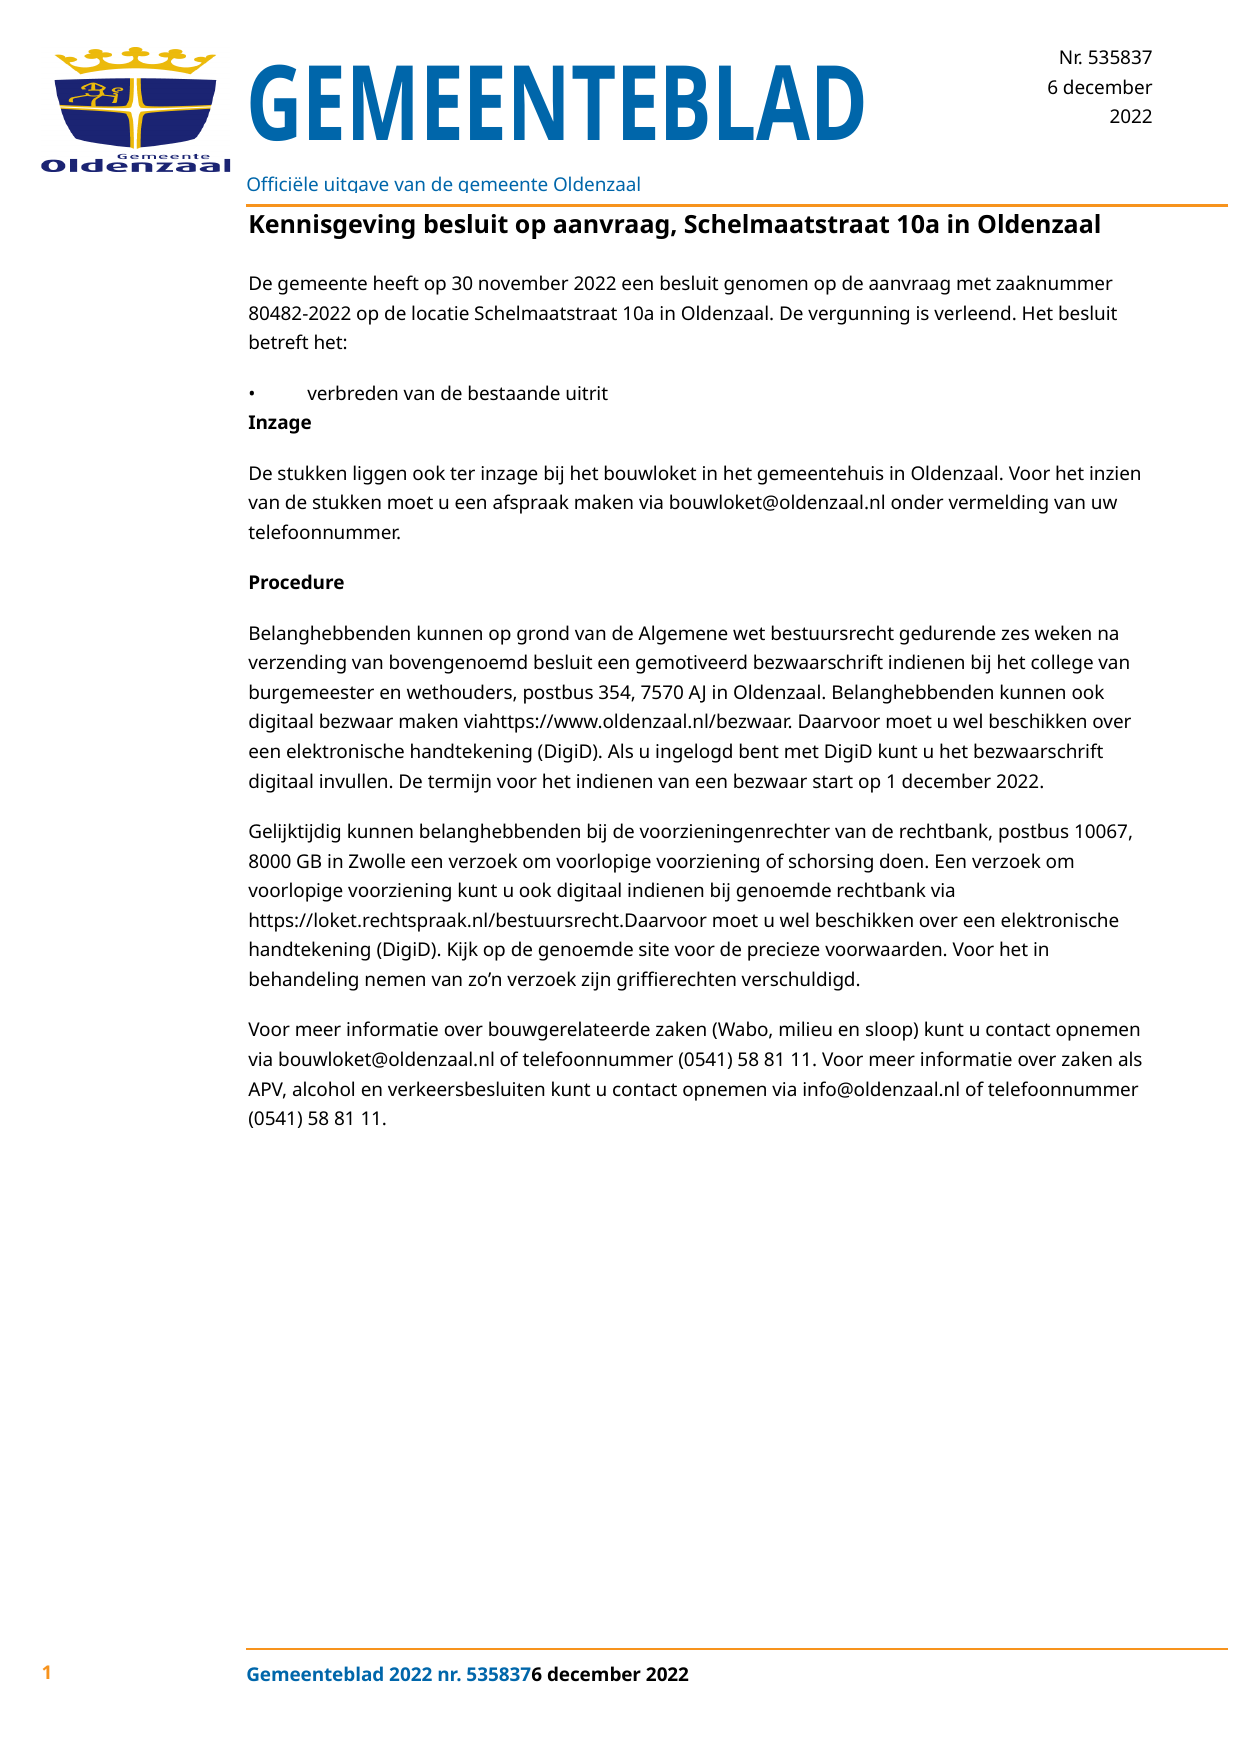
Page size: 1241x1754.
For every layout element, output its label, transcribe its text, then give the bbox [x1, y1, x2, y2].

text Kennisgeving besluit op aanvraag, Schelmaatstraat 10a in Oldenzaal [248, 207, 1152, 241]
text Belanghebbenden kunnen op grond van de Algemene wet bestuursrecht gedurende zes weken na verzending van bovengenoemd besluit een gemotiveerd bezwaarschrift indienen bij het college van burgemeester en wethouders, postbus 354, 7570 AJ in Oldenzaal. Belanghebbenden kunnen ook digitaal bezwaar maken viahttps://www.oldenzaal.nl/bezwaar. Daarvoor moet u wel beschikken over een elektronische handtekening (DigiD). Als u ingelogd bent met DigiD kunt u het bezwaarschrift digitaal invullen. De termijn voor het indienen van een bezwaar start op 1 december 2022. [248, 620, 1152, 793]
picture [41, 47, 231, 172]
text Voor meer informatie over bouwgerelateerde zaken (Wabo, milieu en sloop) kunt u contact opnemen via bouwloket@oldenzaal.nl of telefoonnummer (0541) 58 81 11. Voor meer informatie over zaken als APV, alcohol en verkeersbesluiten kunt u contact opnemen via info@oldenzaal.nl of telefoonnummer (0541) 58 81 11. [248, 1017, 1152, 1131]
text Gelijktijdig kunnen belanghebbenden bij de voorzieningenrechter van de rechtbank, postbus 10067, 8000 GB in Zwolle een verzoek om voorlopige voorziening of schorsing doen. Een verzoek om voorlopige voorziening kunt u ook digitaal indienen bij genoemde rechtbank via https://loket.rechtspraak.nl/bestuursrecht.Daarvoor moet u wel beschikken over een elektronische handtekening (DigiD). Kijk op de genoemde site voor de precieze voorwaarden. Voor het in behandeling nemen van zo’n verzoek zijn griffierechten verschuldigd. [248, 818, 1152, 992]
list verbreden van de bestaande uitrit [248, 380, 1152, 406]
text De stukken liggen ook ter inzage bij het bouwloket in het gemeentehuis in Oldenzaal. Voor het inzien van de stukken moet u een afspraak maken via bouwloket@oldenzaal.nl onder vermelding van uw telefoonnummer. [248, 460, 1152, 545]
text Inzage [248, 409, 1152, 435]
text De gemeente heeft op 30 november 2022 een besluit genomen op de aanvraag met zaaknummer 80482-2022 op de locatie Schelmaatstraat 10a in Oldenzaal. De vergunning is verleend. Het besluit betreft het: [248, 270, 1152, 355]
text Procedure [248, 569, 1152, 595]
